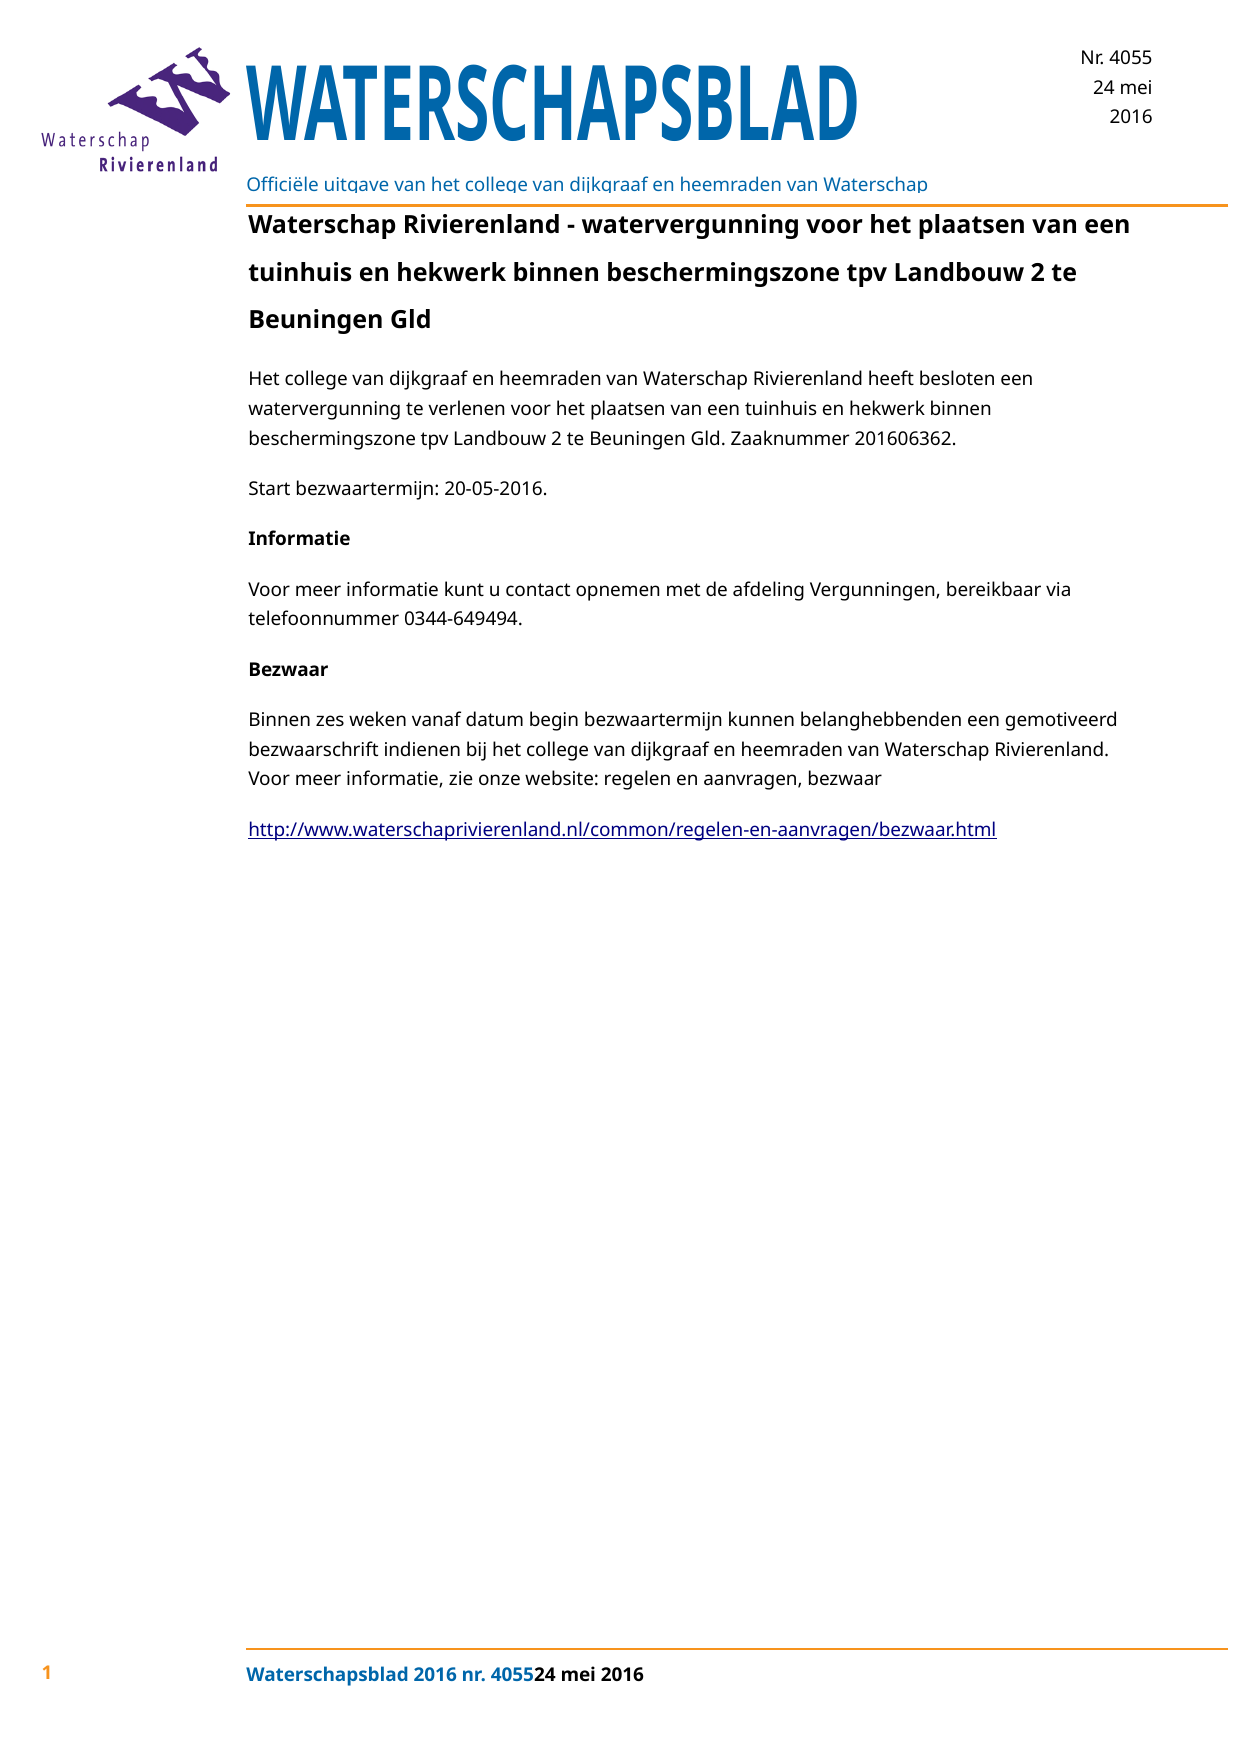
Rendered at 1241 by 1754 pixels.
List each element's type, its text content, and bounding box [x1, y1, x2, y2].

text Start bezwaartermijn: 20-05-2016. [248, 475, 1152, 501]
picture [41, 47, 231, 172]
text Informatie [248, 526, 1152, 551]
text http://www.waterschaprivierenland.nl/common/regelen-en-aanvragen/bezwaar.html [248, 816, 1152, 842]
text Het college van dijkgraaf en heemraden van Waterschap Rivierenland heeft besloten een watervergunning te verlenen voor het plaatsen van een tuinhuis en hekwerk binnen beschermingszone tpv Landbouw 2 te Beuningen Gld. Zaaknummer 201606362. [248, 366, 1152, 450]
text Binnen zes weken vanaf datum begin bezwaartermijn kunnen belanghebbenden een gemotiveerd bezwaarschrift indienen bij het college van dijkgraaf en heemraden van Waterschap Rivierenland. Voor meer informatie, zie onze website: regelen en aanvragen, bezwaar [248, 706, 1152, 791]
text Voor meer informatie kunt u contact opnemen met de afdeling Vergunningen, bereikbaar via telefoonnummer 0344-649494. [248, 576, 1152, 631]
text Waterschap Rivierenland - watervergunning voor het plaatsen van een tuinhuis en hekwerk binnen beschermingszone tpv Landbouw 2 te Beuningen Gld [248, 207, 1152, 336]
text Bezwaar [248, 656, 1152, 682]
